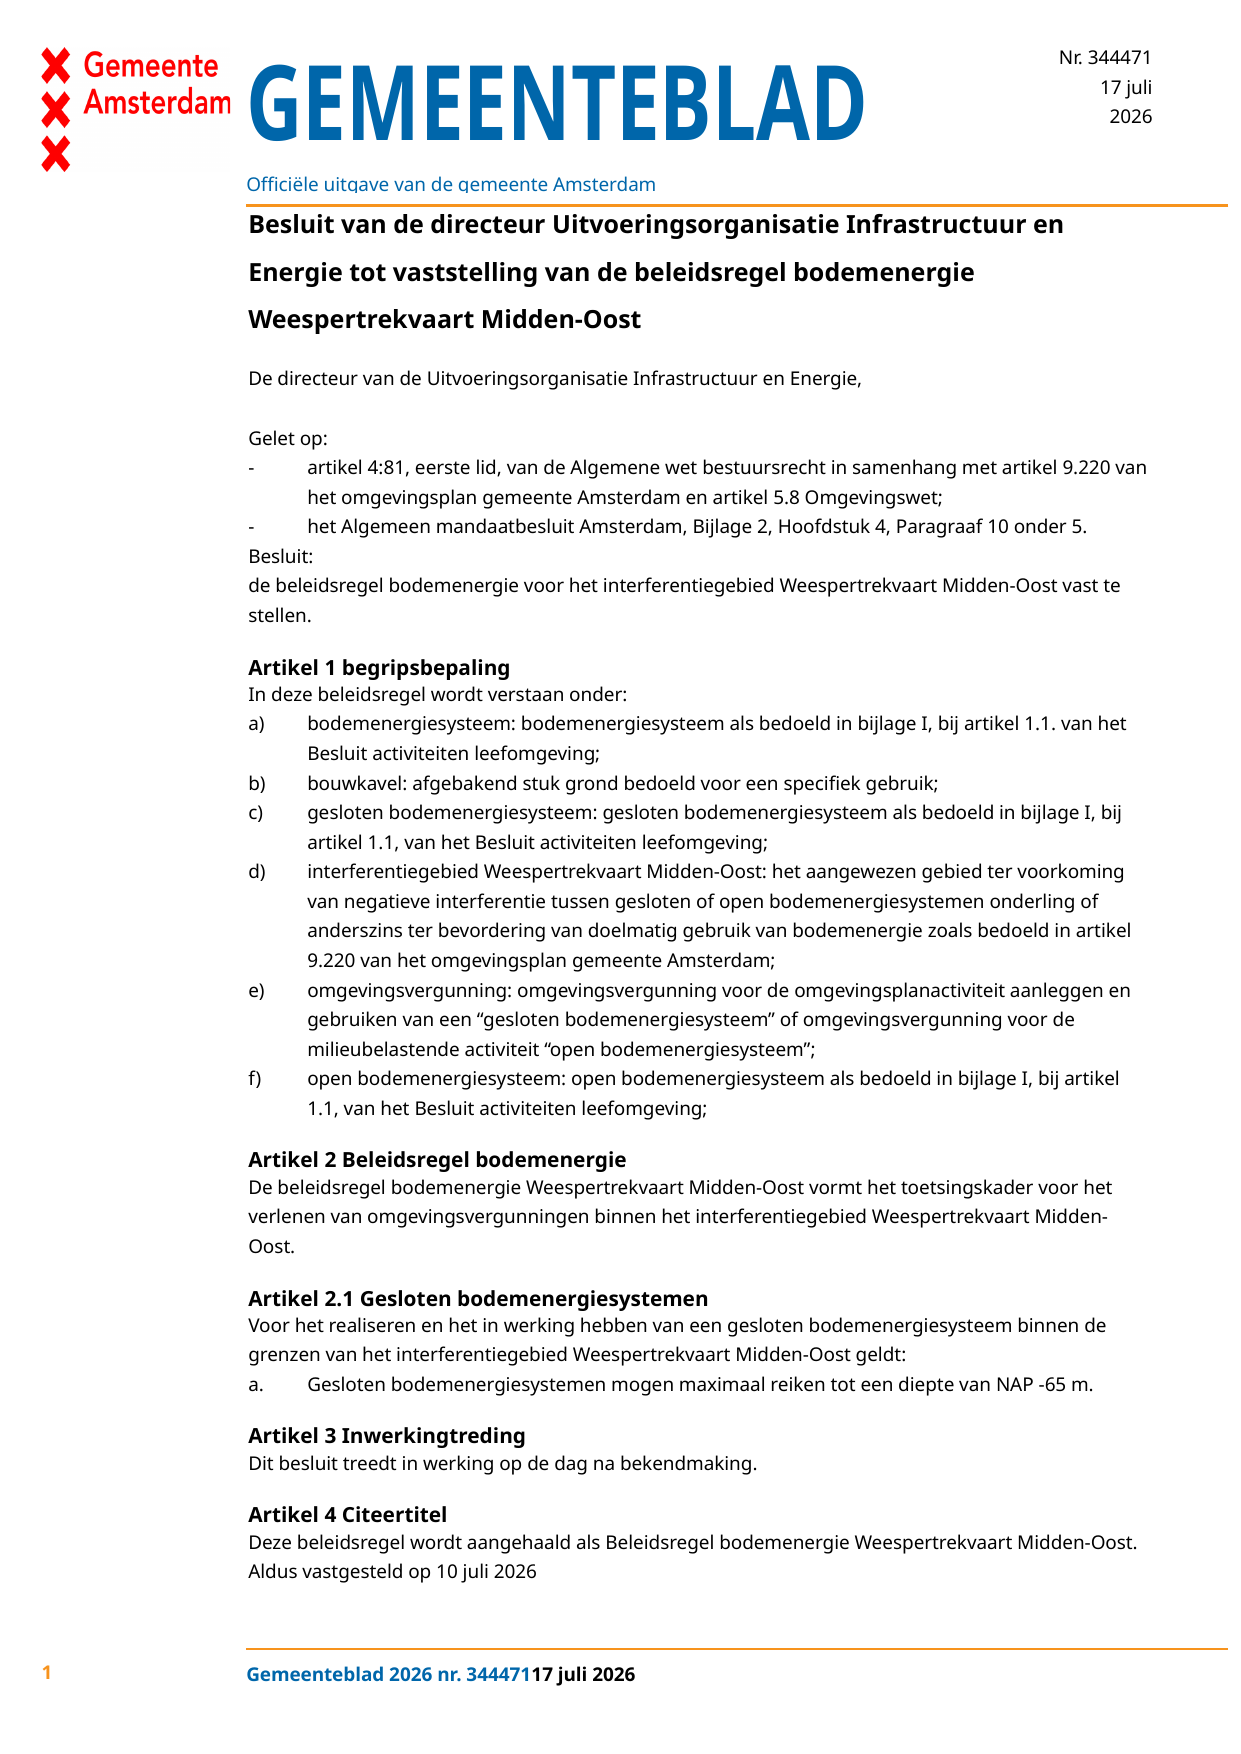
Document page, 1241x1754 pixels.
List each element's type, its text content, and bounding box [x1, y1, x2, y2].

text Dit besluit treedt in werking op de dag na bekendmaking. [248, 1450, 1152, 1476]
text Besluit: [248, 543, 1152, 569]
list artikel 4:81, eerste lid, van de Algemene wet bestuursrecht in samenhang met artikel 9.220 van het omgevingsplan gemeente Amsterdam en artikel 5.8 Omgevingswet; [248, 454, 1152, 509]
text Artikel 1 begripsbepaling [248, 653, 1152, 681]
text Artikel 4 Citeertitel [248, 1501, 1152, 1529]
text Deze beleidsregel wordt aangehaald als Beleidsregel bodemenergie Weespertrekvaart Midden-Oost. [248, 1529, 1152, 1555]
text De directeur van de Uitvoeringsorganisatie Infrastructuur en Energie, [248, 366, 1152, 391]
list gesloten bodemenergiesysteem: gesloten bodemenergiesysteem als bedoeld in bijlage I, bij artikel 1.1, van het Besluit activiteiten leefomgeving; [248, 799, 1152, 855]
list het Algemeen mandaatbesluit Amsterdam, Bijlage 2, Hoofdstuk 4, Paragraaf 10 onder 5. [248, 513, 1152, 539]
list omgevingsvergunning: omgevingsvergunning voor de omgevingsplanactiviteit aanleggen en gebruiken van een “gesloten bodemenergiesysteem” of omgevingsvergunning voor de milieubelastende activiteit “open bodemenergiesysteem”; [248, 977, 1152, 1062]
list Gesloten bodemenergiesystemen mogen maximaal reiken tot een diepte van NAP -65 m. [248, 1371, 1152, 1397]
text Artikel 3 Inwerkingtreding [248, 1422, 1152, 1450]
text In deze beleidsregel wordt verstaan onder: [248, 681, 1152, 707]
text Artikel 2.1 Gesloten bodemenergiesystemen [248, 1284, 1152, 1312]
text Gelet op: [248, 425, 1152, 450]
text Artikel 2 Beleidsregel bodemenergie [248, 1146, 1152, 1174]
text Besluit van de directeur Uitvoeringsorganisatie Infrastructuur en Energie tot vaststelling van de beleidsregel bodemenergie Weespertrekvaart Midden-Oost [248, 207, 1152, 336]
text Aldus vastgesteld op 10 juli 2026 [248, 1558, 1152, 1584]
text de beleidsregel bodemenergie voor het interferentiegebied Weespertrekvaart Midden-Oost vast te stellen. [248, 573, 1152, 628]
list bodemenergiesysteem: bodemenergiesysteem als bedoeld in bijlage I, bij artikel 1.1. van het Besluit activiteiten leefomgeving; [248, 711, 1152, 766]
picture [41, 47, 231, 172]
text De beleidsregel bodemenergie Weespertrekvaart Midden-Oost vormt het toetsingskader voor het verlenen van omgevingsvergunningen binnen het interferentiegebied Weespertrekvaart Midden-Oost. [248, 1174, 1152, 1259]
list bouwkavel: afgebakend stuk grond bedoeld voor een specifiek gebruik; [248, 770, 1152, 796]
list interferentiegebied Weespertrekvaart Midden-Oost: het aangewezen gebied ter voorkoming van negatieve interferentie tussen gesloten of open bodemenergiesystemen onderling of anderszins ter bevordering van doelmatig gebruik van bodemenergie zoals bedoeld in artikel 9.220 van het omgevingsplan gemeente Amsterdam; [248, 858, 1152, 973]
list open bodemenergiesysteem: open bodemenergiesysteem als bedoeld in bijlage I, bij artikel 1.1, van het Besluit activiteiten leefomgeving; [248, 1066, 1152, 1121]
text Voor het realiseren en het in werking hebben van een gesloten bodemenergiesysteem binnen de grenzen van het interferentiegebied Weespertrekvaart Midden-Oost geldt: [248, 1312, 1152, 1367]
